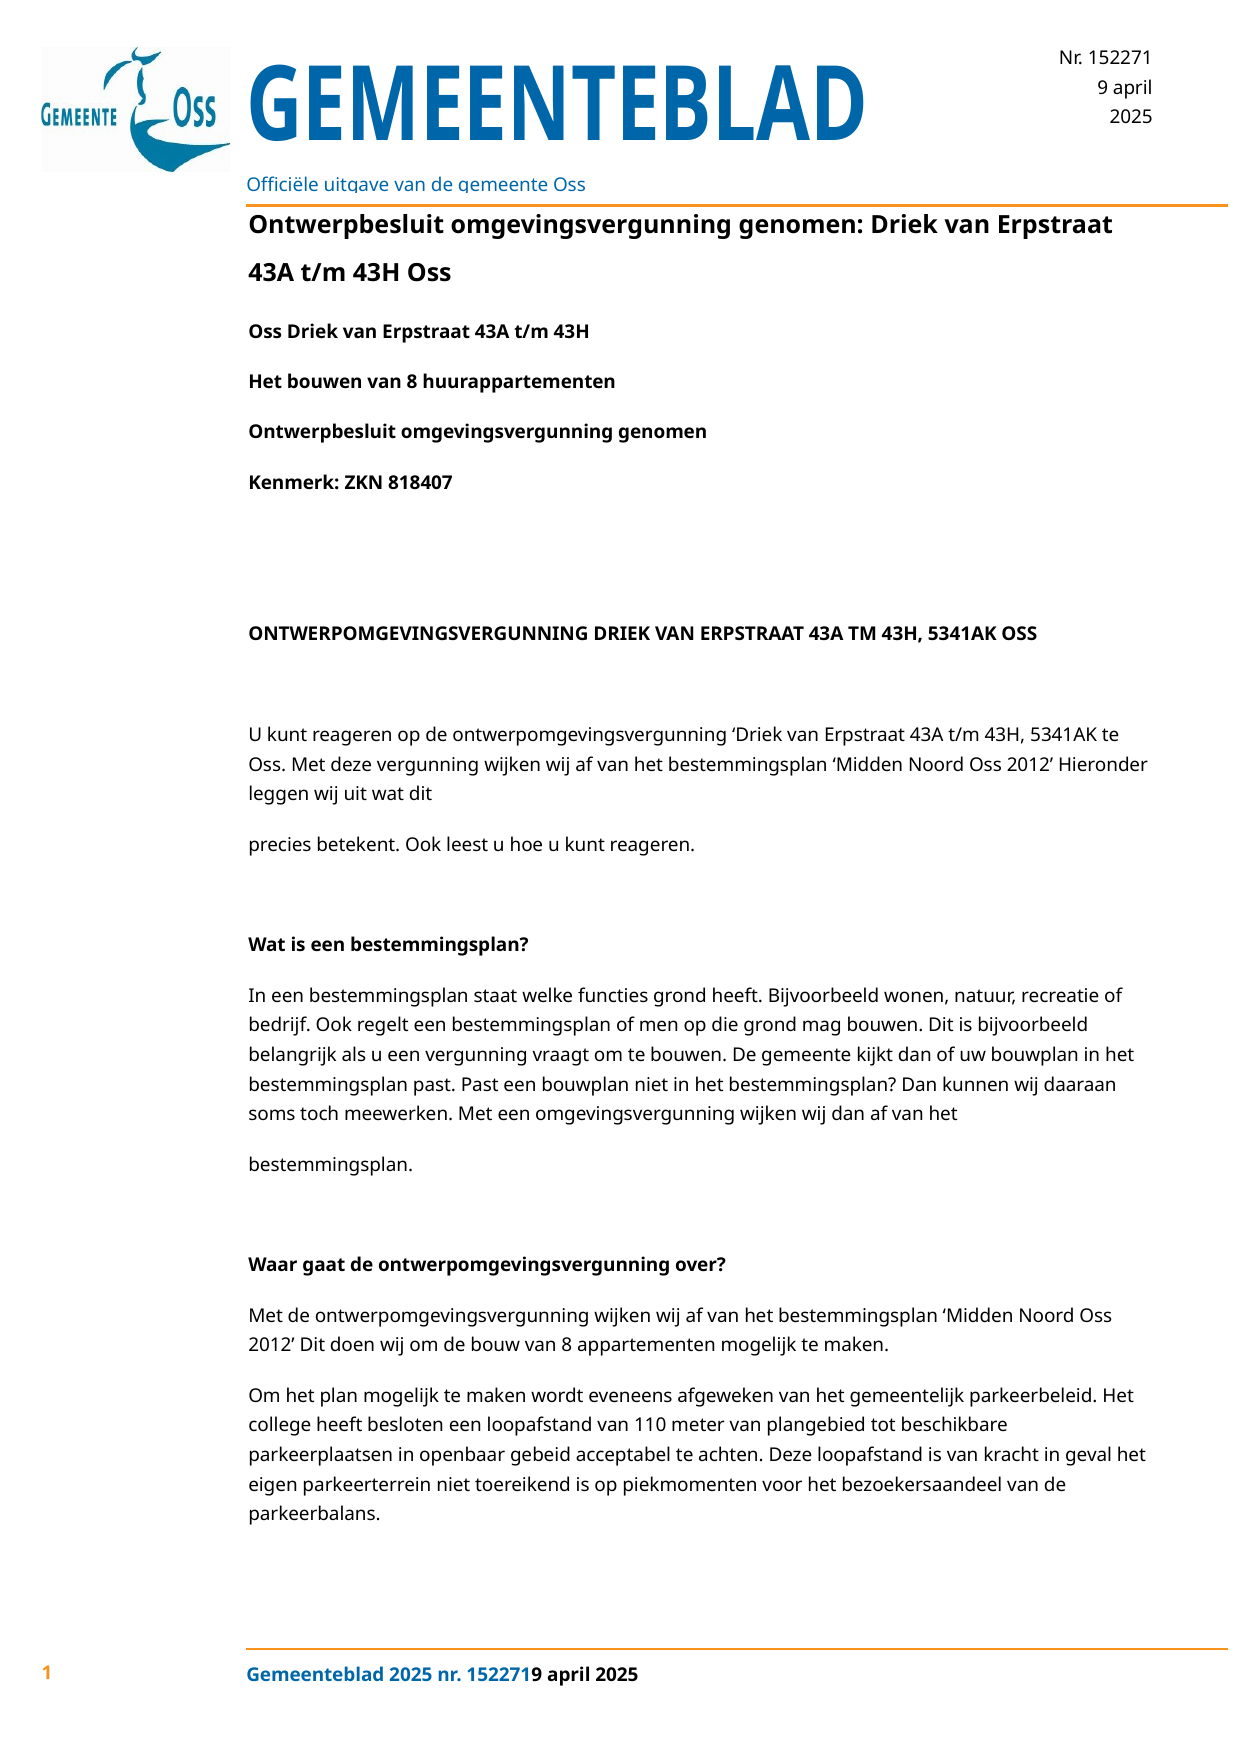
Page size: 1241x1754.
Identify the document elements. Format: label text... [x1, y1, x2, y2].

text Ontwerpbesluit omgevingsvergunning genomen [248, 419, 1152, 444]
text In een bestemmingsplan staat welke functies grond heeft. Bijvoorbeeld wonen, natuur, recreatie of bedrijf. Ook regelt een bestemmingsplan of men op die grond mag bouwen. Dit is bijvoorbeeld belangrijk als u een vergunning vraagt om te bouwen. De gemeente kijkt dan of uw bouwplan in het bestemmingsplan past. Past een bouwplan niet in het bestemmingsplan? Dan kunnen wij daaraan soms toch meewerken. Met een omgevingsvergunning wijken wij dan af van het [248, 982, 1152, 1126]
text U kunt reageren op de ontwerpomgevingsvergunning ‘Driek van Erpstraat 43A t/m 43H, 5341AK te Oss. Met deze vergunning wijken wij af van het bestemmingsplan ‘Midden Noord Oss 2012’ Hieronder leggen wij uit wat dit [248, 721, 1152, 806]
text bestemmingsplan. [248, 1151, 1152, 1177]
text Wat is een bestemmingsplan? [248, 932, 1152, 957]
text Ontwerpbesluit omgevingsvergunning genomen: Driek van Erpstraat 43A t/m 43H Oss [248, 207, 1152, 288]
text Oss Driek van Erpstraat 43A t/m 43H [248, 318, 1152, 344]
picture [41, 47, 231, 172]
text Waar gaat de ontwerpomgevingsvergunning over? [248, 1252, 1152, 1277]
text Met de ontwerpomgevingsvergunning wijken wij af van het bestemmingsplan ‘Midden Noord Oss 2012’ Dit doen wij om de bouw van 8 appartementen mogelijk te maken. [248, 1302, 1152, 1357]
text ONTWERPOMGEVINGSVERGUNNING DRIEK VAN ERPSTRAAT 43A TM 43H, 5341AK OSS [248, 620, 1152, 646]
text Kenmerk: ZKN 818407 [248, 469, 1152, 495]
text precies betekent. Ook leest u hoe u kunt reageren. [248, 831, 1152, 857]
text Het bouwen van 8 huurappartementen [248, 368, 1152, 394]
text Om het plan mogelijk te maken wordt eveneens afgeweken van het gemeentelijk parkeerbeleid. Het college heeft besloten een loopafstand van 110 meter van plangebied tot beschikbare parkeerplaatsen in openbaar gebeid acceptabel te achten. Deze loopafstand is van kracht in geval het eigen parkeerterrein niet toereikend is op piekmomenten voor het bezoekersaandeel van de parkeerbalans. [248, 1382, 1152, 1526]
